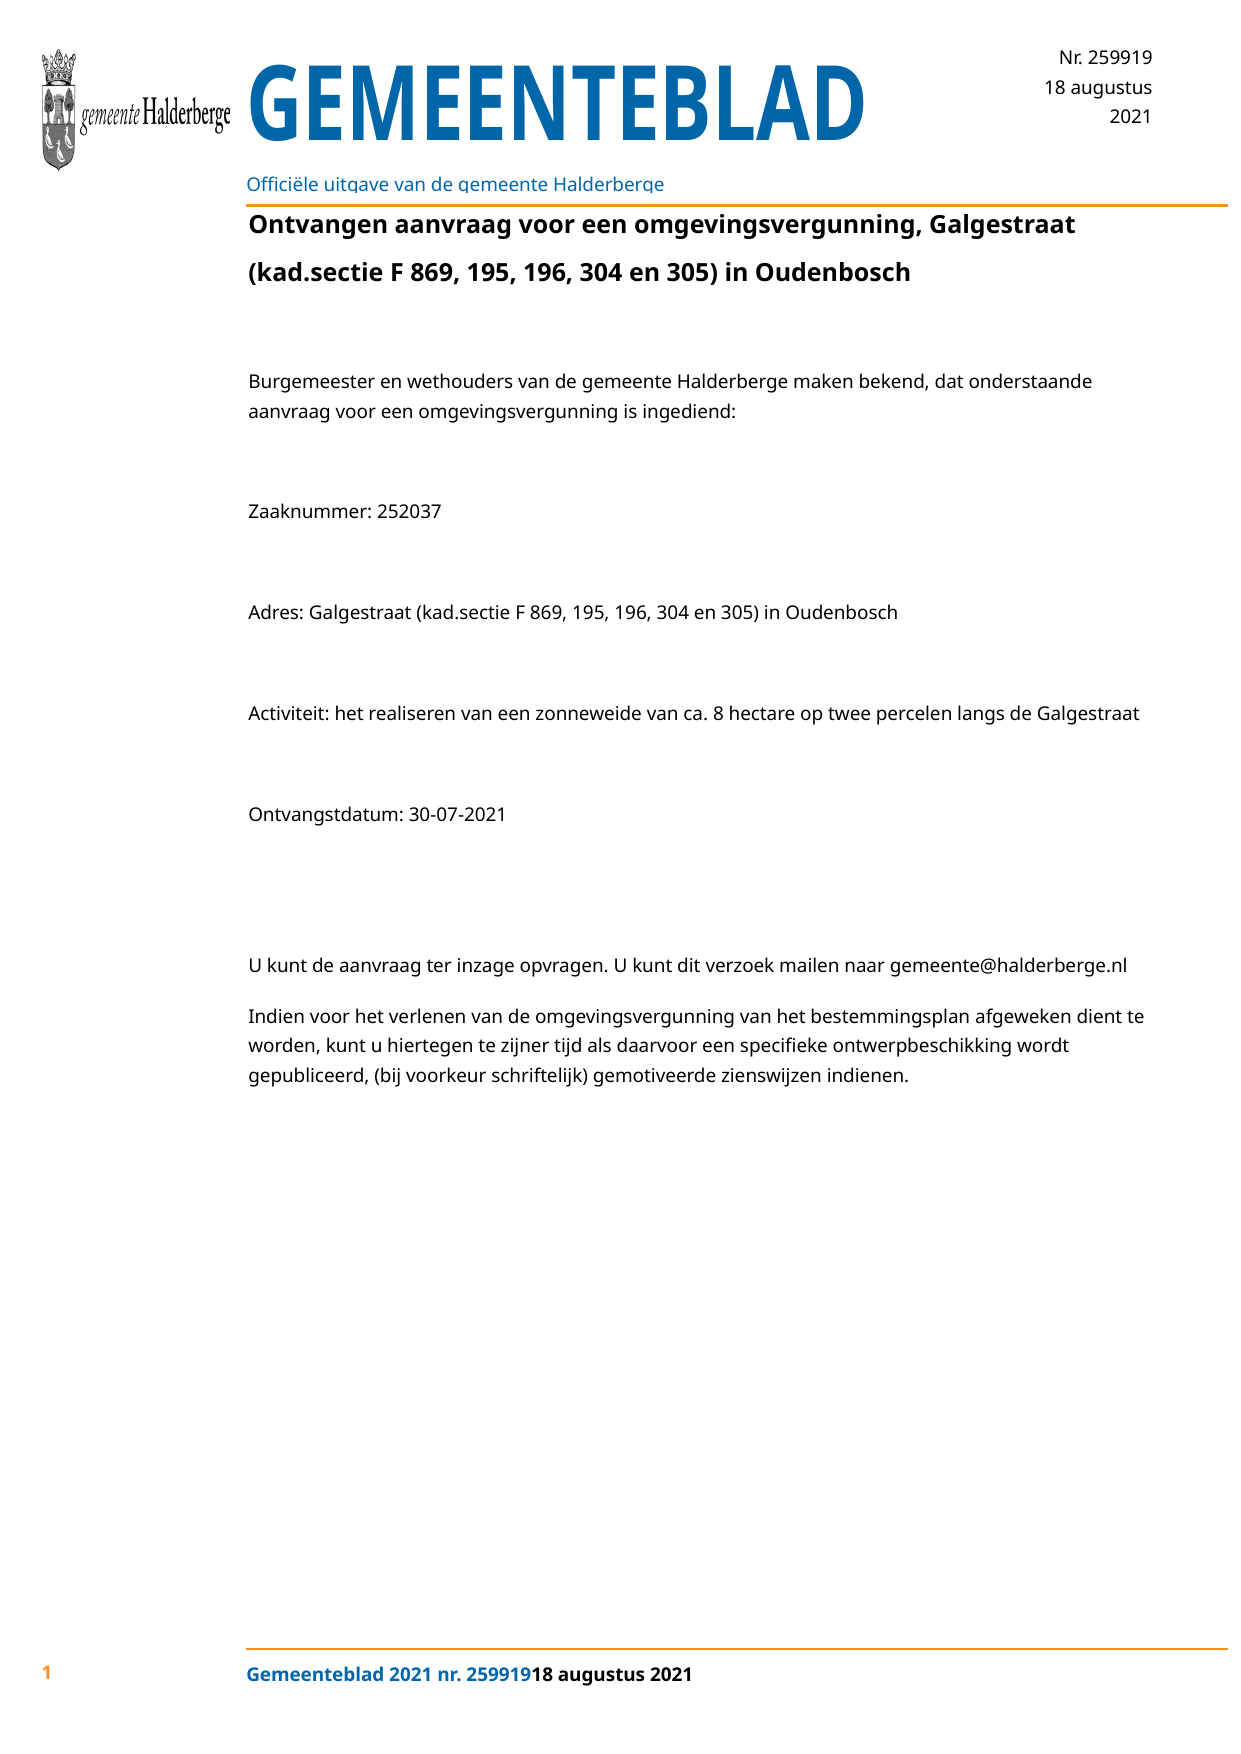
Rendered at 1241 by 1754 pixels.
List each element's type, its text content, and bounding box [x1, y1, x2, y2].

text Indien voor het verlenen van de omgevingsvergunning van het bestemmingsplan afgeweken dient te worden, kunt u hiertegen te zijner tijd als daarvoor een specifieke ontwerpbeschikking wordt gepubliceerd, (bij voorkeur schriftelijk) gemotiveerde zienswijzen indienen. [248, 1003, 1152, 1088]
text Ontvangstdatum: 30-07-2021 [248, 801, 1152, 827]
text Ontvangen aanvraag voor een omgevingsvergunning, Galgestraat (kad.sectie F 869, 195, 196, 304 en 305) in Oudenbosch [248, 207, 1152, 288]
text Zaaknummer: 252037 [248, 499, 1152, 524]
text Activiteit: het realiseren van een zonneweide van ca. 8 hectare op twee percelen langs de Galgestraat [248, 700, 1152, 726]
text Burgemeester en wethouders van de gemeente Halderberge maken bekend, dat onderstaande aanvraag voor een omgevingsvergunning is ingediend: [248, 368, 1152, 424]
text U kunt de aanvraag ter inzage opvragen. U kunt dit verzoek mailen naar gemeente@halderberge.nl [248, 952, 1152, 978]
text Adres: Galgestraat (kad.sectie F 869, 195, 196, 304 en 305) in Oudenbosch [248, 599, 1152, 625]
picture [41, 47, 231, 172]
